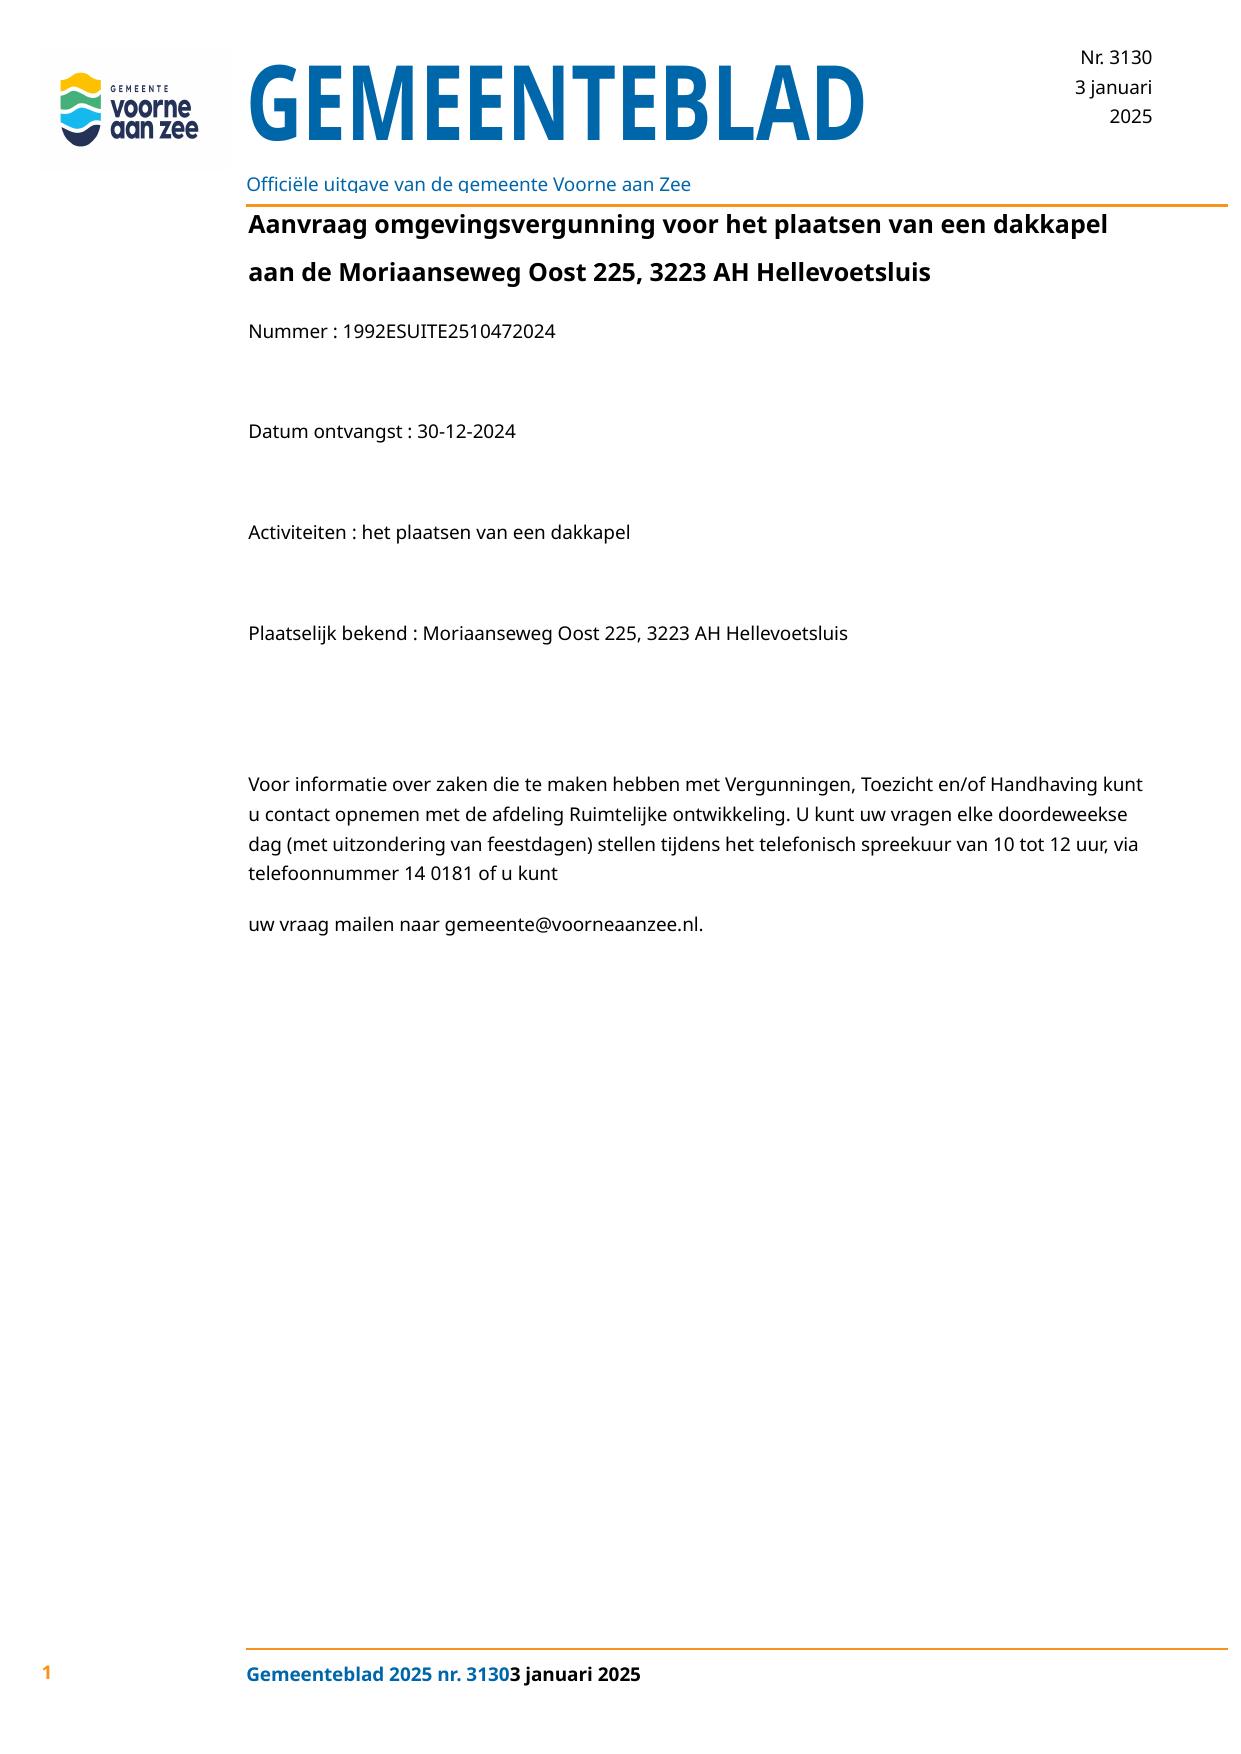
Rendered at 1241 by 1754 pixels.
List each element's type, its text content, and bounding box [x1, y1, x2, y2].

text Voor informatie over zaken die te maken hebben met Vergunningen, Toezicht en/of Handhaving kunt u contact opnemen met de afdeling Ruimtelijke ontwikkeling. U kunt uw vragen elke doordeweekse dag (met uitzondering van feestdagen) stellen tijdens het telefonisch spreekuur van 10 tot 12 uur, via telefoonnummer 14 0181 of u kunt [248, 772, 1152, 886]
text Aanvraag omgevingsvergunning voor het plaatsen van een dakkapel aan de Moriaanseweg Oost 225, 3223 AH Hellevoetsluis [248, 207, 1152, 288]
text Plaatselijk bekend : Moriaanseweg Oost 225, 3223 AH Hellevoetsluis [248, 620, 1152, 646]
text Datum ontvangst : 30-12-2024 [248, 419, 1152, 444]
text Activiteiten : het plaatsen van een dakkapel [248, 519, 1152, 545]
text uw vraag mailen naar gemeente@voorneaanzee.nl. [248, 911, 1152, 937]
picture [41, 47, 231, 172]
text Nummer : 1992ESUITE2510472024 [248, 318, 1152, 344]
